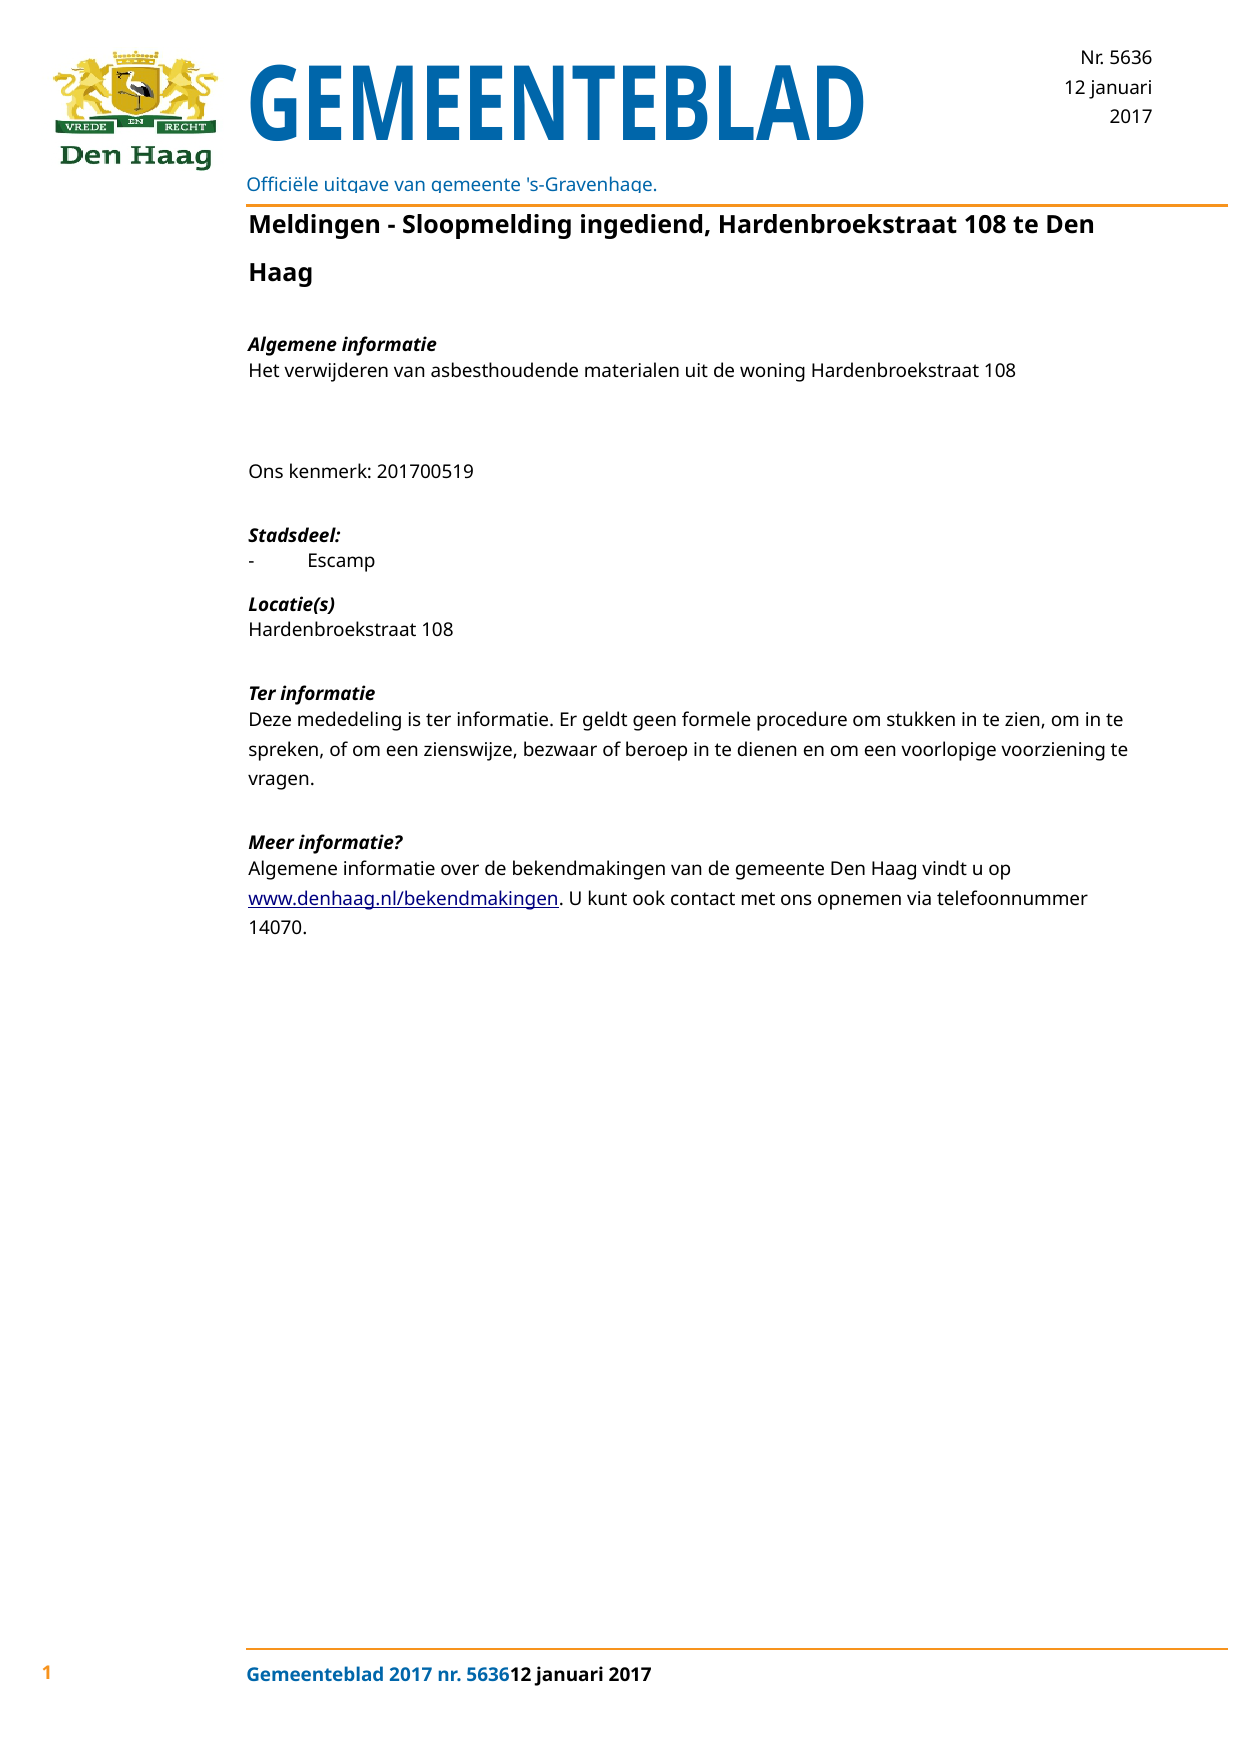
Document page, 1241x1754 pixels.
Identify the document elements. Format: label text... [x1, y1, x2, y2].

list Escamp [248, 548, 1152, 573]
text Deze mededeling is ter informatie. Er geldt geen formele procedure om stukken in te zien, om in te spreken, of om een zienswijze, bezwaar of beroep in te dienen en om een voorlopige voorziening te vragen. [248, 706, 1152, 791]
text Meer informatie? [248, 829, 1152, 855]
text Algemene informatie over de bekendmakingen van de gemeente Den Haag vindt u op www.denhaag.nl/bekendmakingen. U kunt ook contact met ons opnemen via telefoonnummer 14070. [248, 855, 1152, 940]
text Algemene informatie [248, 331, 1152, 357]
text Meldingen - Sloopmelding ingediend, Hardenbroekstraat 108 te Den Haag [248, 207, 1152, 288]
text Locatie(s) [248, 591, 1152, 617]
picture [41, 47, 231, 172]
text Stadsdeel: [248, 522, 1152, 548]
text Ter informatie [248, 681, 1152, 706]
text Hardenbroekstraat 108 [248, 617, 1152, 642]
text Het verwijderen van asbesthoudende materialen uit de woning Hardenbroekstraat 108 [248, 357, 1152, 383]
text Ons kenmerk: 201700519 [248, 458, 1152, 484]
